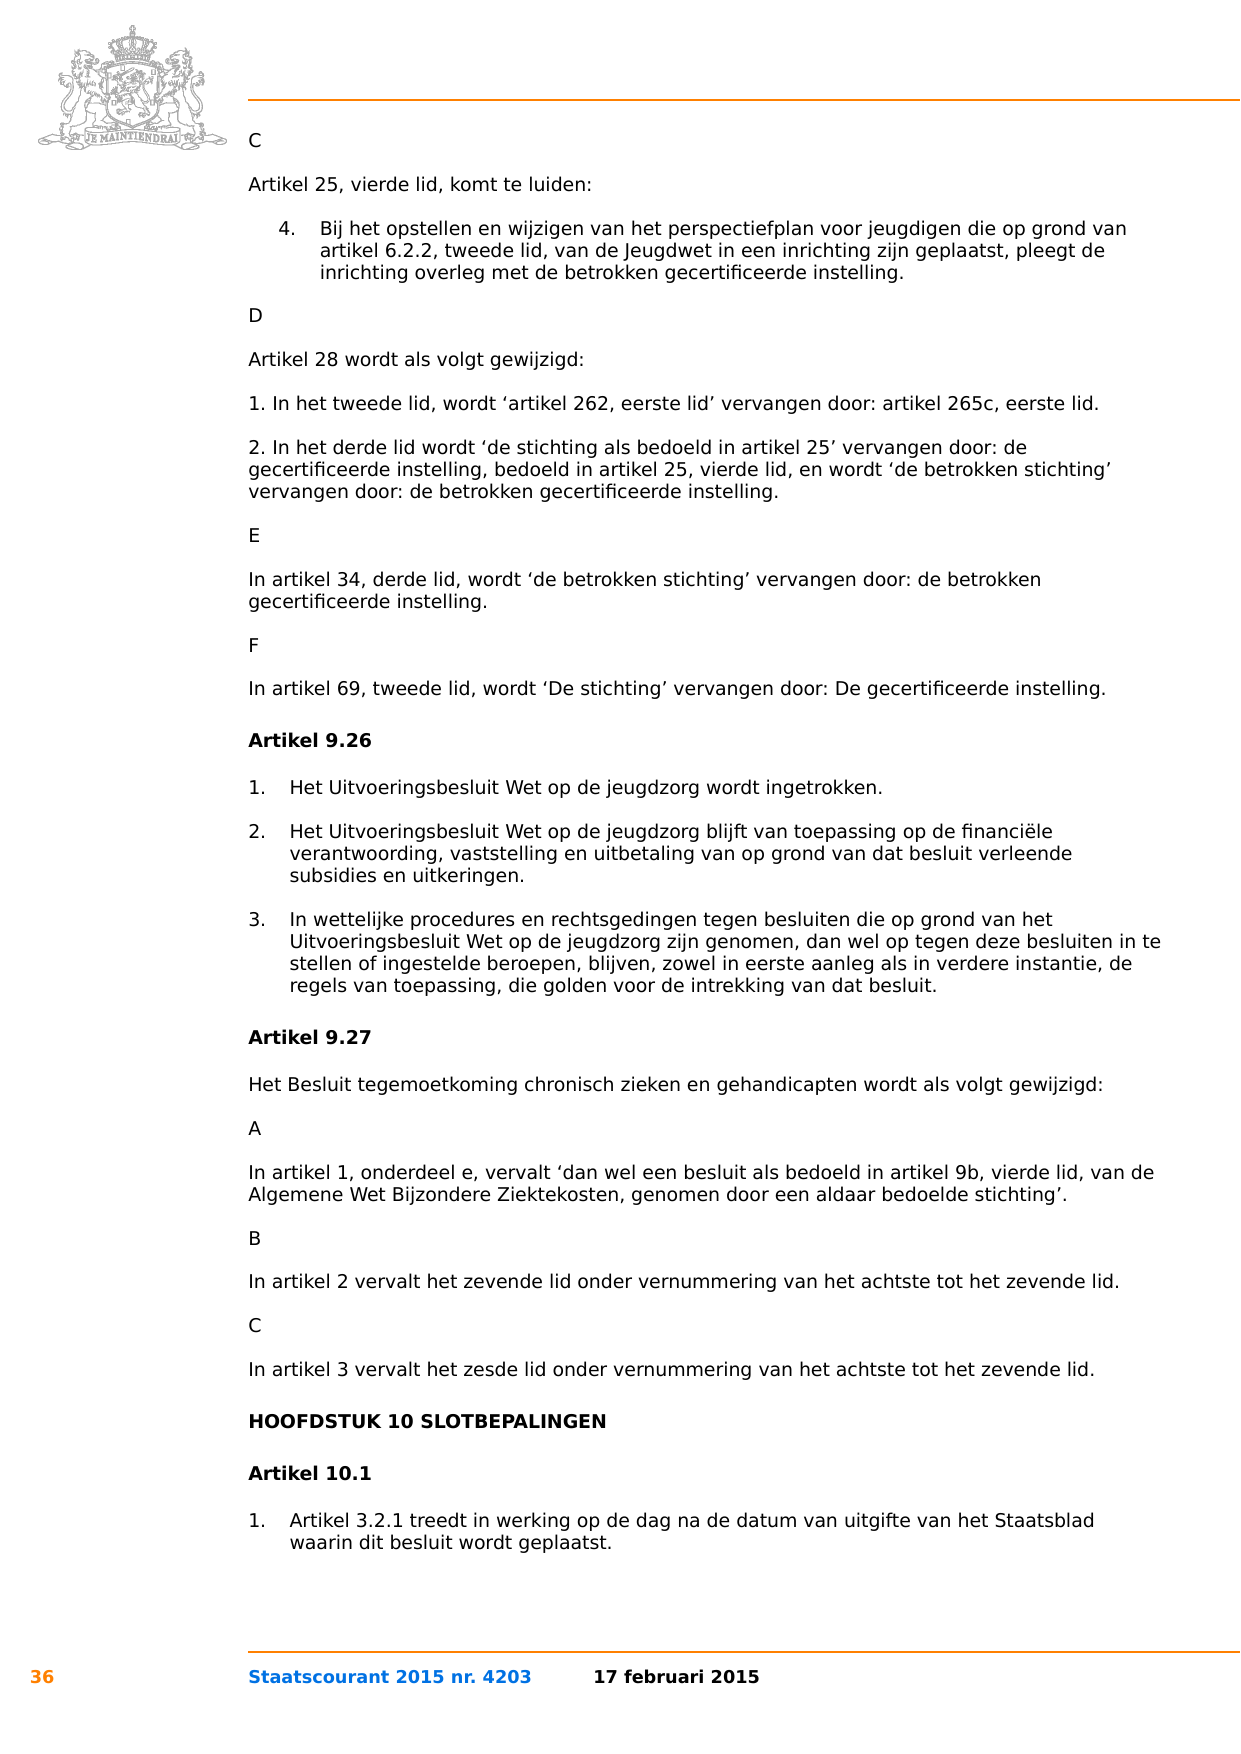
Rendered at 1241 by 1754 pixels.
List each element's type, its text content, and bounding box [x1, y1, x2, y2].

text 1. Artikel 3.2.1 treedt in werking op de dag na de datum van uitgifte van het Staatsblad waarin dit besluit wordt geplaatst. [248, 1510, 1163, 1554]
text A [248, 1118, 1163, 1140]
text C [248, 1315, 1163, 1337]
text In artikel 69, tweede lid, wordt ‘De stichting’ vervangen door: De gecertificeerde instelling. [248, 678, 1163, 700]
text F [248, 634, 1163, 656]
subtitle Artikel 10.1 [248, 1463, 1163, 1485]
text In artikel 1, onderdeel e, vervalt ‘dan wel een besluit als bedoeld in artikel 9b, vierde lid, van de Algemene Wet Bijzondere Ziektekosten, genomen door een aldaar bedoelde stichting’. [248, 1162, 1163, 1206]
text 1. In het tweede lid, wordt ‘artikel 262, eerste lid’ vervangen door: artikel 265c, eerste lid. [248, 393, 1163, 415]
text 2. Het Uitvoeringsbesluit Wet op de jeugdzorg blijft van toepassing op de financiële verantwoording, vaststelling en uitbetaling van op grond van dat besluit verleende subsidies en uitkeringen. [248, 821, 1163, 887]
text D [248, 305, 1163, 327]
text C [248, 130, 1163, 152]
text 3. In wettelijke procedures en rechtsgedingen tegen besluiten die op grond van het Uitvoeringsbesluit Wet op de jeugdzorg zijn genomen, dan wel op tegen deze besluiten in te stellen of ingestelde beroepen, blijven, zowel in eerste aanleg als in verdere instantie, de regels van toepassing, die golden voor de intrekking van dat besluit. [248, 909, 1163, 997]
text B [248, 1227, 1163, 1249]
text Het Besluit tegemoetkoming chronisch zieken en gehandicapten wordt als volgt gewijzigd: [248, 1074, 1163, 1096]
subtitle Artikel 9.27 [248, 1027, 1163, 1049]
text In artikel 3 vervalt het zesde lid onder vernummering van het achtste tot het zevende lid. [248, 1359, 1163, 1381]
text 1. Het Uitvoeringsbesluit Wet op de jeugdzorg wordt ingetrokken. [248, 777, 1163, 799]
picture [38, 25, 227, 150]
text In artikel 2 vervalt het zevende lid onder vernummering van het achtste tot het zevende lid. [248, 1271, 1163, 1293]
text E [248, 525, 1163, 547]
text 2. In het derde lid wordt ‘de stichting als bedoeld in artikel 25’ vervangen door: de gecertificeerde instelling, bedoeld in artikel 25, vierde lid, en wordt ‘de betrokken stichting’ vervangen door: de betrokken gecertificeerde instelling. [248, 437, 1163, 503]
text Artikel 25, vierde lid, komt te luiden: [248, 174, 1163, 196]
subtitle Artikel 9.26 [248, 730, 1163, 752]
text 4. Bij het opstellen en wijzigen van het perspectiefplan voor jeugdigen die op grond van artikel 6.2.2, tweede lid, van de Jeugdwet in een inrichting zijn geplaatst, pleegt de inrichting overleg met de betrokken gecertificeerde instelling. [278, 218, 1163, 283]
text Artikel 28 wordt als volgt gewijzigd: [248, 349, 1163, 371]
text In artikel 34, derde lid, wordt ‘de betrokken stichting’ vervangen door: de betrokken gecertificeerde instelling. [248, 569, 1163, 613]
subtitle HOOFDSTUK 10 SLOTBEPALINGEN [248, 1411, 1163, 1433]
